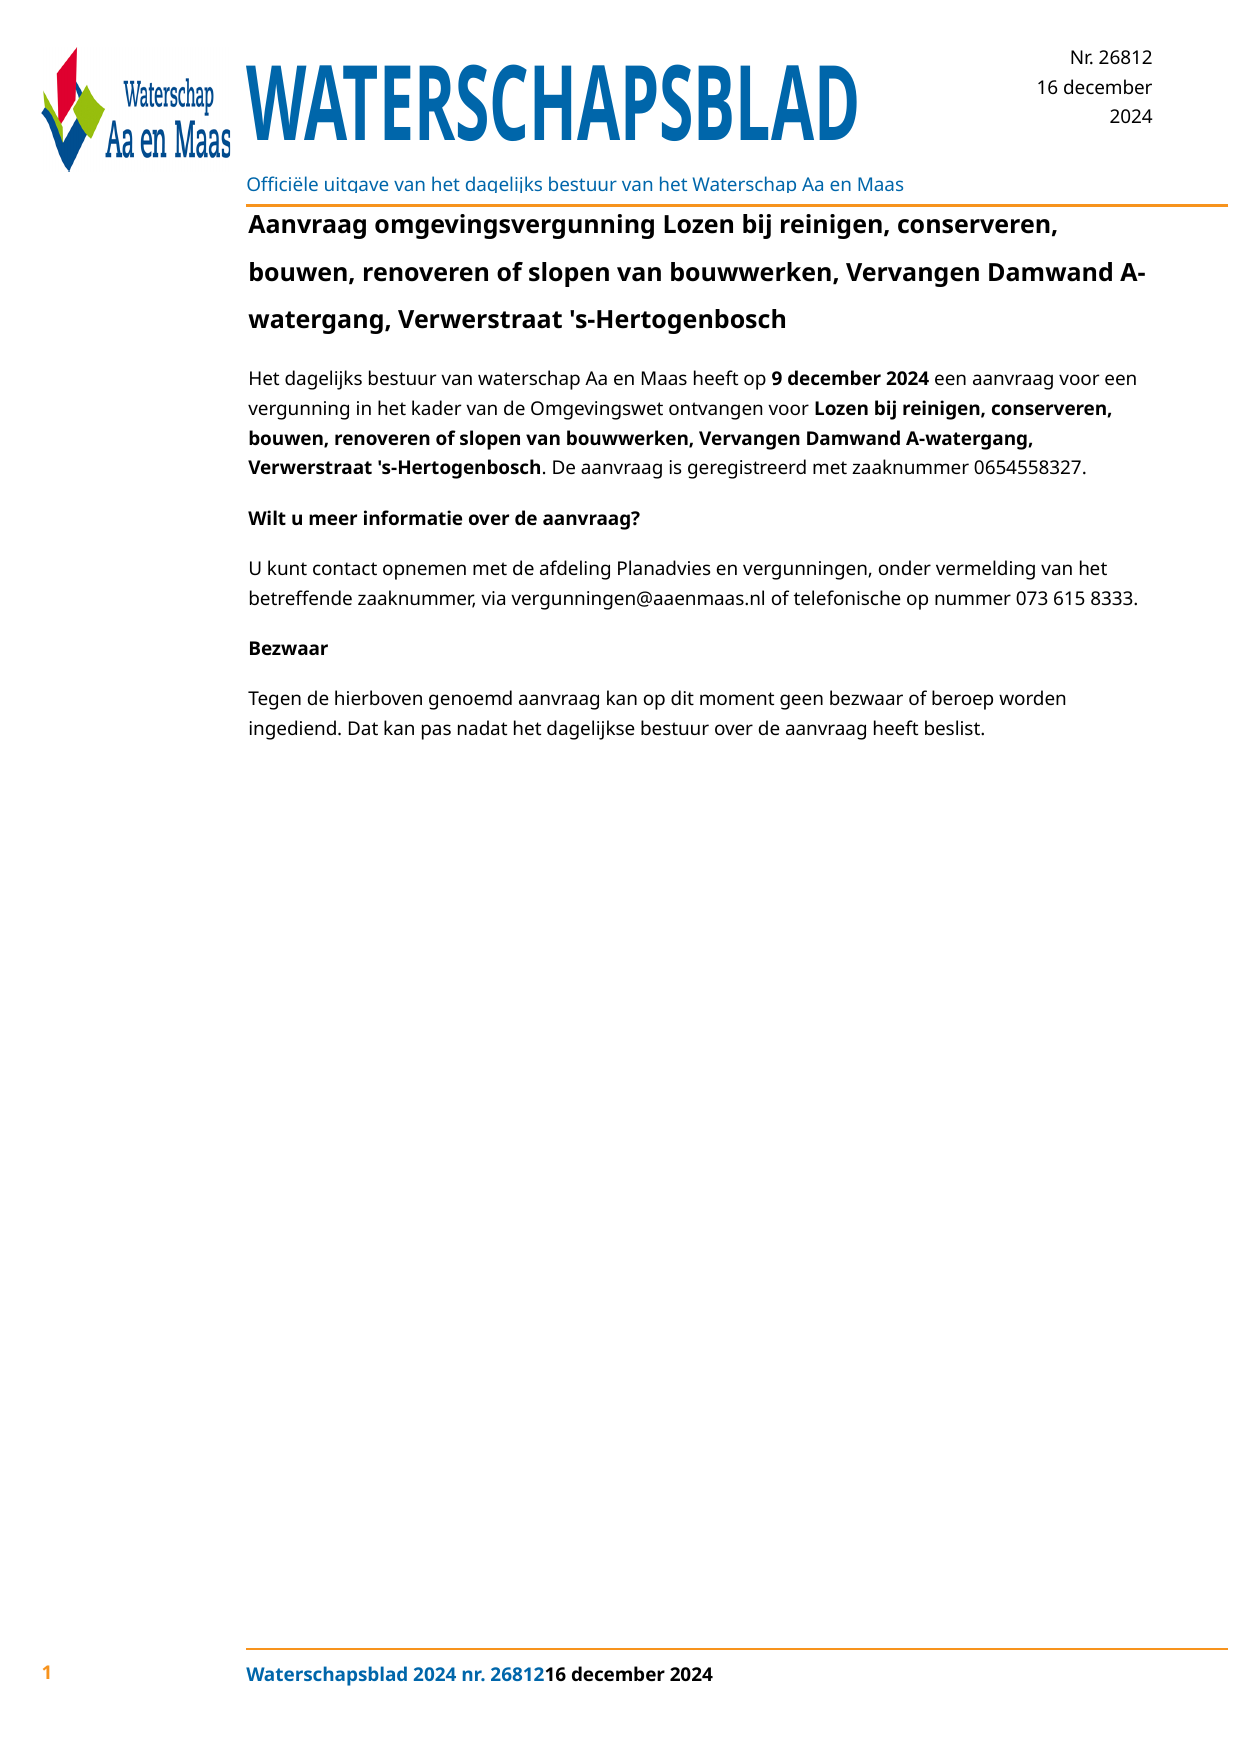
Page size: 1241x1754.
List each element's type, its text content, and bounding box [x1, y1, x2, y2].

text Tegen de hierboven genoemd aanvraag kan op dit moment geen bezwaar of beroep worden ingediend. Dat kan pas nadat het dagelijkse bestuur over de aanvraag heeft beslist. [248, 686, 1152, 741]
text Bezwaar [248, 635, 1152, 661]
text Wilt u meer informatie over de aanvraag? [248, 505, 1152, 530]
text U kunt contact opnemen met de afdeling Planadvies en vergunningen, onder vermelding van het betreffende zaaknummer, via vergunningen@aaenmaas.nl of telefonische op nummer 073 615 8333. [248, 555, 1152, 610]
text Het dagelijks bestuur van waterschap Aa en Maas heeft op 9 december 2024 een aanvraag voor een vergunning in het kader van de Omgevingswet ontvangen voor Lozen bij reinigen, conserveren, bouwen, renoveren of slopen van bouwwerken, Vervangen Damwand A-watergang, Verwerstraat 's-Hertogenbosch. De aanvraag is geregistreerd met zaaknummer 0654558327. [248, 366, 1152, 480]
picture [41, 47, 231, 172]
text Aanvraag omgevingsvergunning Lozen bij reinigen, conserveren, bouwen, renoveren of slopen van bouwwerken, Vervangen Damwand A-watergang, Verwerstraat 's-Hertogenbosch [248, 207, 1152, 336]
